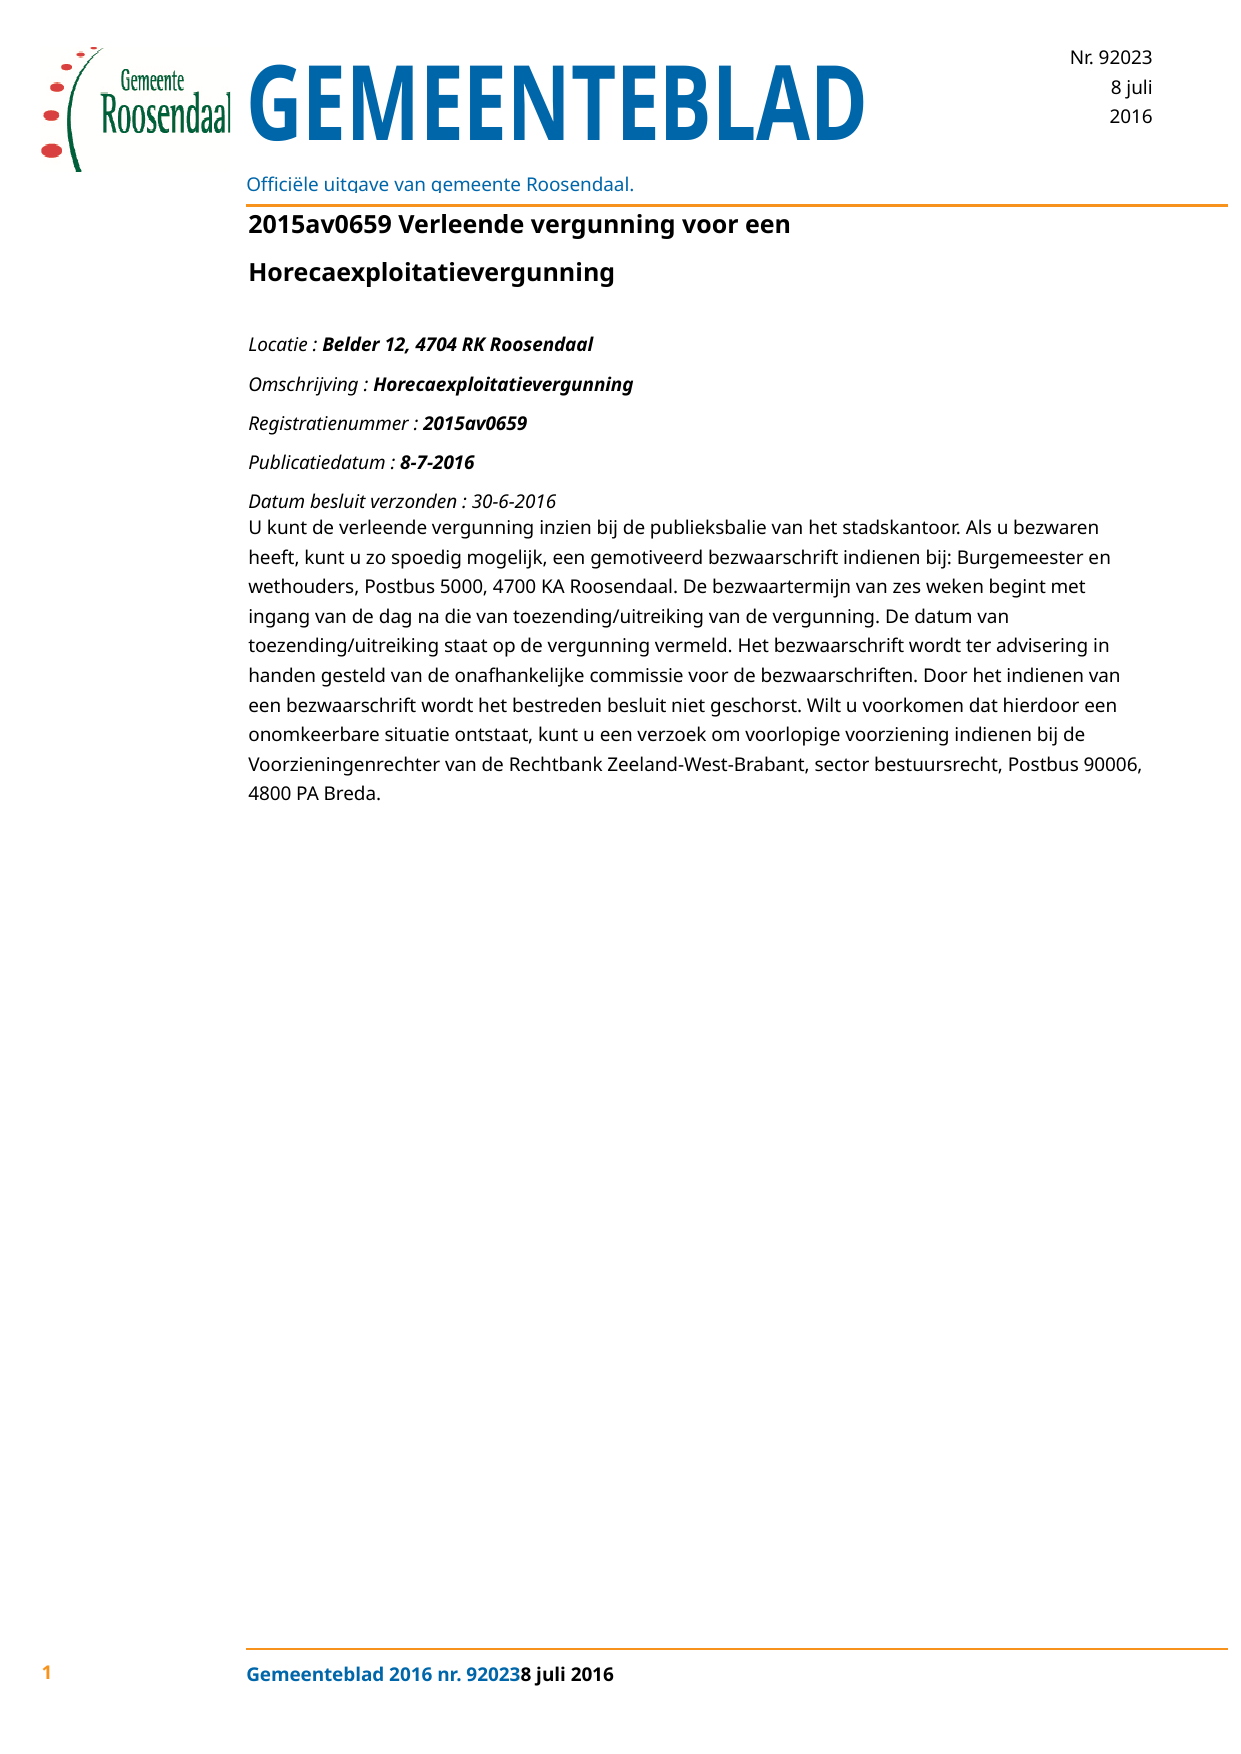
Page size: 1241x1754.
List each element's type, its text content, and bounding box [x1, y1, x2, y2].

text U kunt de verleende vergunning inzien bij de publieksbalie van het stadskantoor. Als u bezwaren heeft, kunt u zo spoedig mogelijk, een gemotiveerd bezwaarschrift indienen bij: Burgemeester en wethouders, Postbus 5000, 4700 KA Roosendaal. De bezwaartermijn van zes weken begint met ingang van de dag na die van toezending/uitreiking van de vergunning. De datum van toezending/uitreiking staat op de vergunning vermeld. Het bezwaarschrift wordt ter advisering in handen gesteld van de onafhankelijke commissie voor de bezwaarschriften. Door het indienen van een bezwaarschrift wordt het bestreden besluit niet geschorst. Wilt u voorkomen dat hierdoor een onomkeerbare situatie ontstaat, kunt u een verzoek om voorlopige voorziening indienen bij de Voorzieningenrechter van de Rechtbank Zeeland-West-Brabant, sector bestuursrecht, Postbus 90006, 4800 PA Breda. [248, 514, 1152, 806]
picture [41, 47, 231, 172]
text 2015av0659 Verleende vergunning voor een Horecaexploitatievergunning [248, 207, 1152, 288]
text Registratienummer : 2015av0659 [248, 410, 1152, 436]
text Locatie : Belder 12, 4704 RK Roosendaal [248, 331, 1152, 357]
text Publicatiedatum : 8-7-2016 [248, 449, 1152, 475]
text Omschrijving : Horecaexploitatievergunning [248, 371, 1152, 396]
text Datum besluit verzonden : 30-6-2016 [248, 488, 1152, 514]
